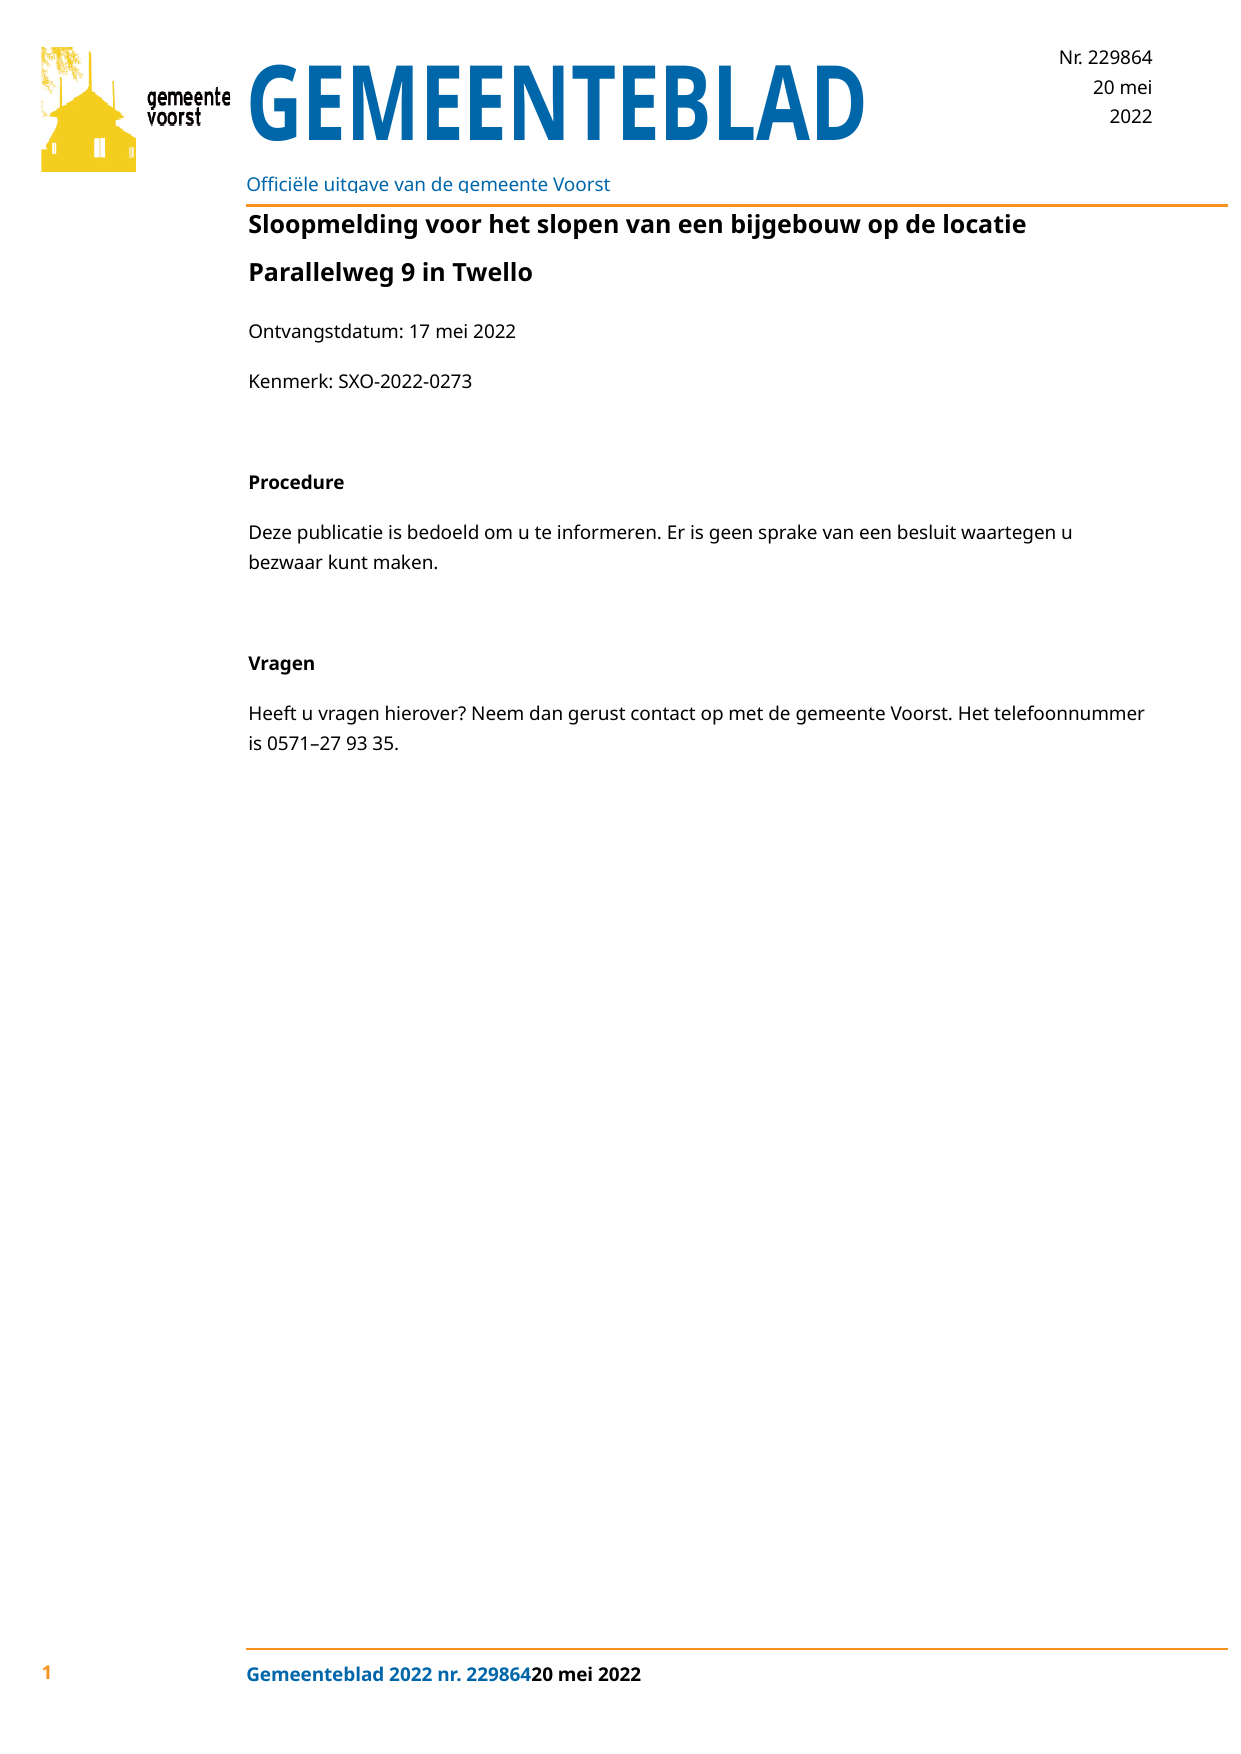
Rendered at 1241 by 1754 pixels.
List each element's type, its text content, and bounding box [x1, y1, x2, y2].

text Heeft u vragen hierover? Neem dan gerust contact op met de gemeente Voorst. Het telefoonnummer is 0571–27 93 35. [248, 700, 1152, 756]
text Ontvangstdatum: 17 mei 2022 [248, 318, 1152, 344]
text Procedure [248, 469, 1152, 495]
text Sloopmelding voor het slopen van een bijgebouw op de locatie Parallelweg 9 in Twello [248, 207, 1152, 288]
text Deze publicatie is bedoeld om u te informeren. Er is geen sprake van een besluit waartegen u bezwaar kunt maken. [248, 519, 1152, 575]
text Vragen [248, 650, 1152, 676]
picture [41, 47, 231, 172]
text Kenmerk: SXO-2022-0273 [248, 368, 1152, 394]
